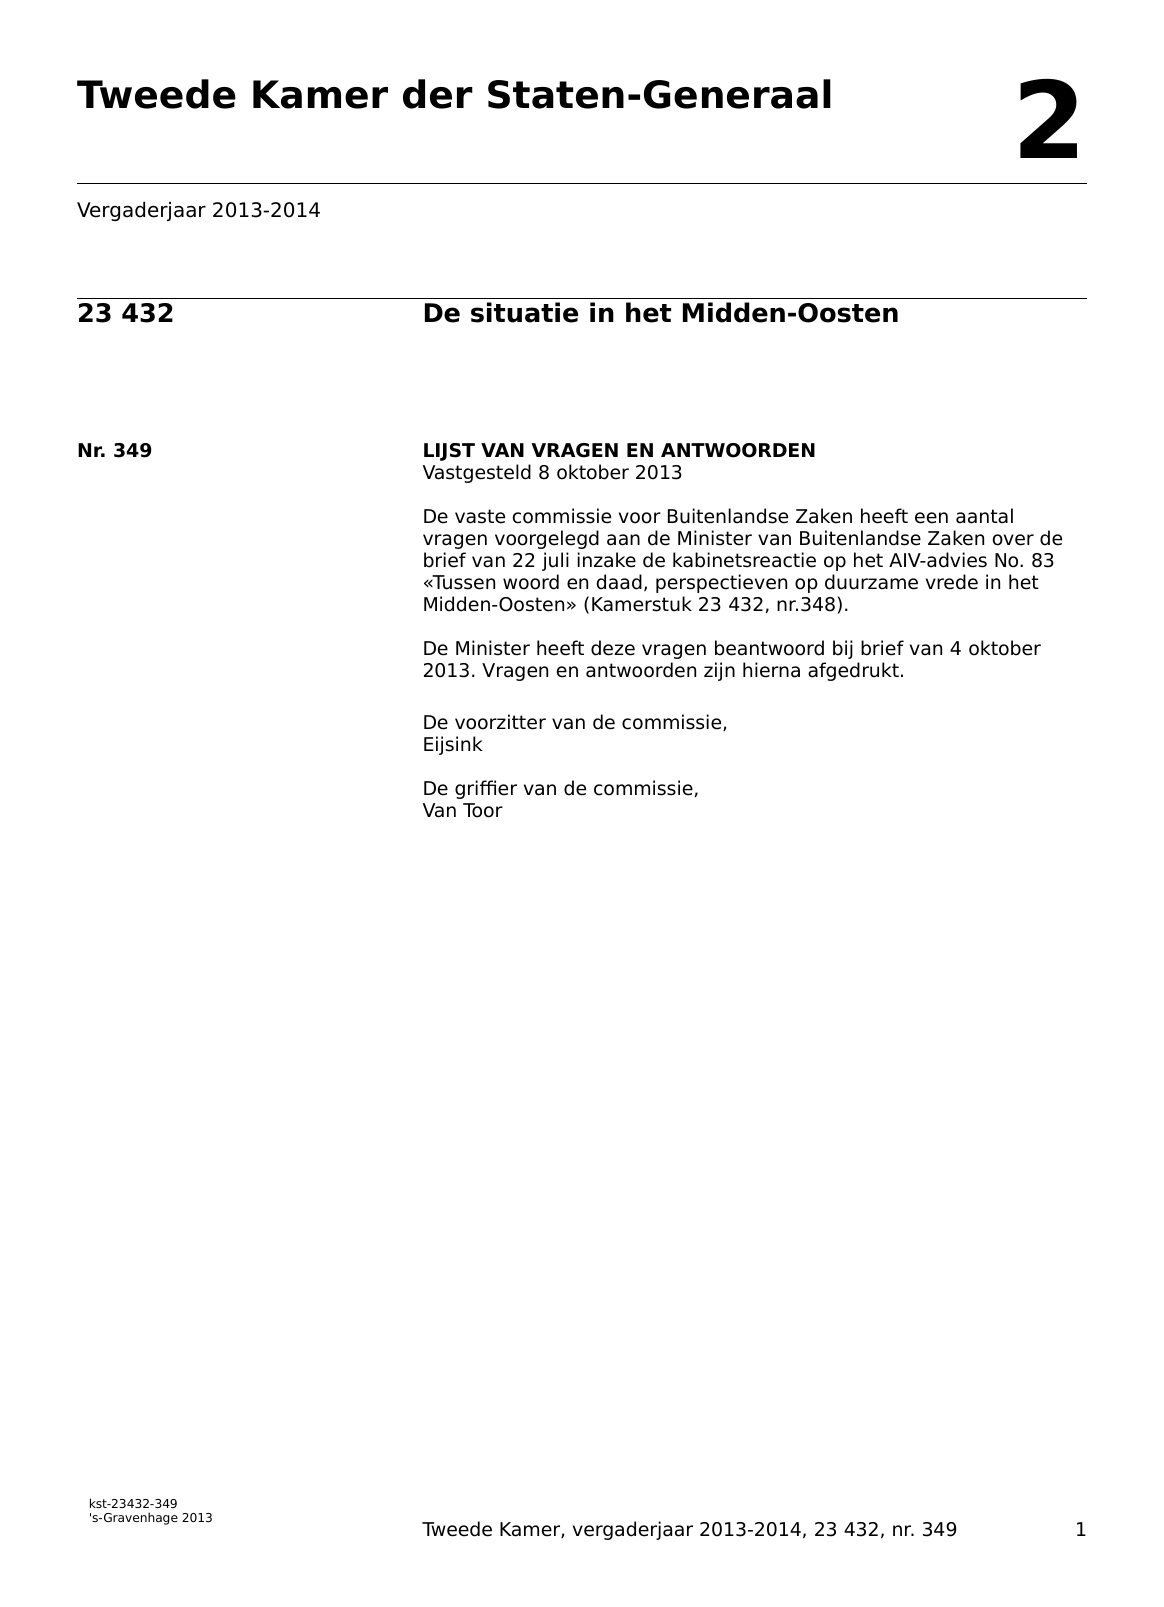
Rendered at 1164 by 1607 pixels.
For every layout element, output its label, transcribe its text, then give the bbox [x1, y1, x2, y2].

table_header Tweede Kamer der Staten-Generaal [77, 59, 886, 183]
text De Minister heeft deze vragen beantwoord bij brief van 4 oktober 2013. Vragen en antwoorden zijn hierna afgedrukt. [422, 638, 1087, 682]
text De griffier van de commissie, Van Toor [422, 778, 1087, 822]
text 's-Gravenhage 2013 [88, 1511, 323, 1525]
subtitle 23 432 De situatie in het Midden-Oosten [77, 299, 1087, 329]
text Vastgesteld 8 oktober 2013 [422, 462, 1087, 484]
text kst-23432-349 [88, 1497, 323, 1511]
text De voorzitter van de commissie, Eijsink [422, 712, 1087, 756]
table_header 2 [886, 59, 1087, 183]
text De vaste commissie voor Buitenlandse Zaken heeft een aantal vragen voorgelegd aan de Minister van Buitenlandse Zaken over de brief van 22 juli inzake de kabinetsreactie op het AIV-advies No. 83 «Tussen woord en daad, perspectieven op duurzame vrede in het Midden-Oosten» (Kamerstuk 23 432, nr.348). [422, 506, 1087, 616]
table_cell Vergaderjaar 2013-2014 [77, 184, 1087, 298]
subtitle Nr. 349 LIJST VAN VRAGEN EN ANTWOORDEN [77, 440, 1087, 462]
